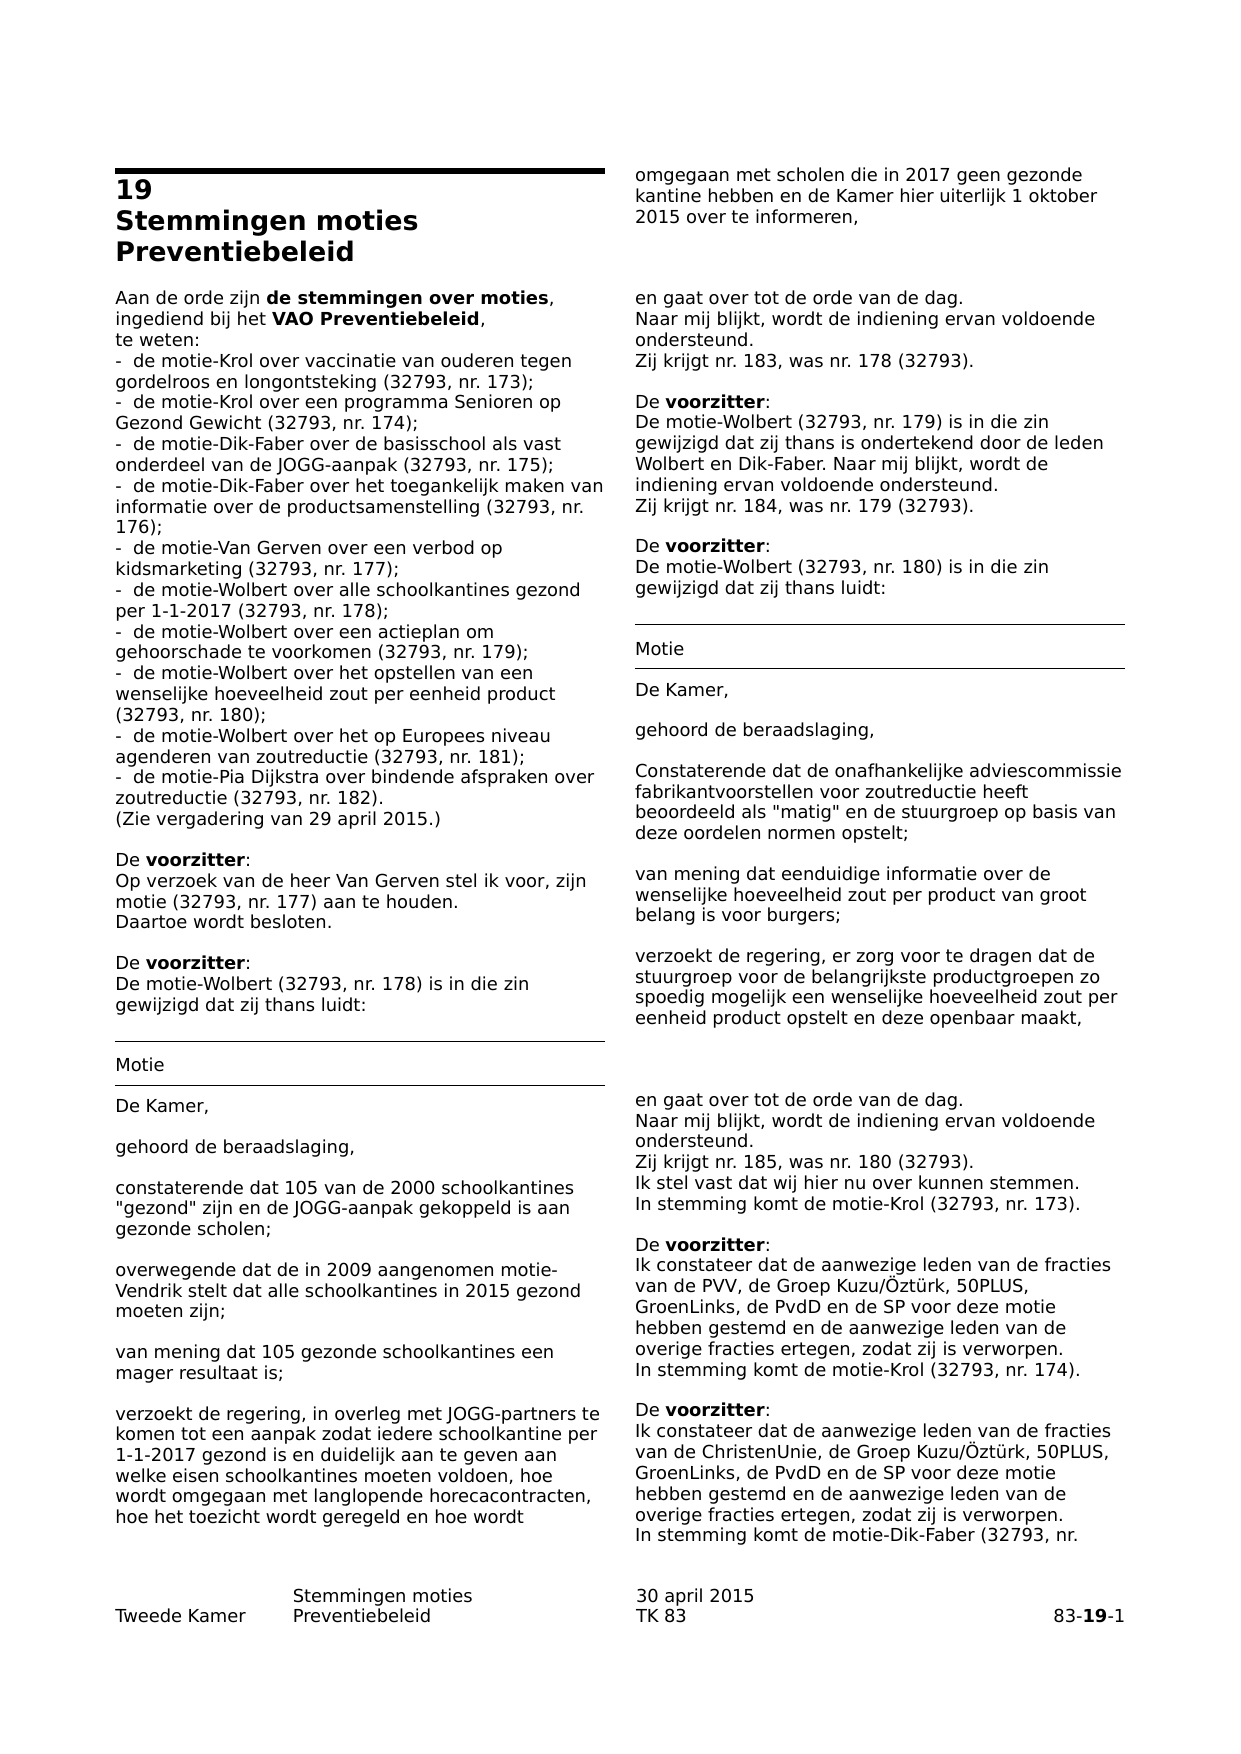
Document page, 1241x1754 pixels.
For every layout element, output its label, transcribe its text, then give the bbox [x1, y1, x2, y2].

list de motie-Krol over een programma Senioren op Gezond Gewicht (32793, nr. 174); [115, 392, 605, 434]
text te weten: [115, 330, 605, 351]
list de motie-Wolbert over het op Europees niveau agenderen van zoutreductie (32793, nr. 181); [115, 726, 605, 767]
text verzoekt de regering, in overleg met JOGG-partners te komen tot een aanpak zodat iedere schoolkantine per 1-1-2017 gezond is en duidelijk aan te geven aan welke eisen schoolkantines moeten voldoen, hoe wordt omgegaan met langlopende horecacontracten, hoe het toezicht wordt geregeld en hoe wordt [115, 1403, 605, 1528]
text De voorzitter: [115, 953, 605, 974]
text De Kamer, [115, 1096, 605, 1117]
text Ik constateer dat de aanwezige leden van de fracties van de ChristenUnie, de Groep Kuzu/Öztürk, 50PLUS, GroenLinks, de PvdD en de SP voor deze motie hebben gestemd en de aanwezige leden van de overige fracties ertegen, zodat zij is verworpen. [635, 1421, 1125, 1525]
list de motie-Dik-Faber over het toegankelijk maken van informatie over de productsamenstelling (32793, nr. 176); [115, 476, 605, 538]
text De voorzitter: [115, 850, 605, 871]
text overwegende dat de in 2009 aangenomen motie-Vendrik stelt dat alle schoolkantines in 2015 gezond moeten zijn; [115, 1260, 605, 1322]
text In stemming komt de motie-Krol (32793, nr. 174). [635, 1359, 1125, 1380]
text Ik constateer dat de aanwezige leden van de fracties van de PVV, de Groep Kuzu/Öztürk, 50PLUS, GroenLinks, de PvdD en de SP voor deze motie hebben gestemd en de aanwezige leden van de overige fracties ertegen, zodat zij is verworpen. [635, 1255, 1125, 1359]
text De motie-Wolbert (32793, nr. 180) is in die zin gewijzigd dat zij thans luidt: [635, 557, 1125, 599]
text Aan de orde zijn de stemmingen over moties, ingediend bij het VAO Preventiebeleid, [115, 288, 605, 330]
text Constaterende dat de onafhankelijke adviescommissie fabrikantvoorstellen voor zoutreductie heeft beoordeeld als "matig" en de stuurgroep op basis van deze oordelen normen opstelt; [635, 761, 1125, 844]
text van mening dat eenduidige informatie over de wenselijke hoeveelheid zout per product van groot belang is voor burgers; [635, 864, 1125, 926]
text omgegaan met scholen die in 2017 geen gezonde kantine hebben en de Kamer hier uiterlijk 1 oktober 2015 over te informeren, [635, 165, 1125, 227]
text gehoord de beraadslaging, [635, 720, 1125, 741]
text constaterende dat 105 van de 2000 schoolkantines "gezond" zijn en de JOGG-aanpak gekoppeld is aan gezonde scholen; [115, 1177, 605, 1240]
text Naar mij blijkt, wordt de indiening ervan voldoende ondersteund. [635, 309, 1125, 351]
text De voorzitter: [635, 1234, 1125, 1255]
text De Kamer, [635, 679, 1125, 700]
list de motie-Wolbert over een actieplan om gehoorschade te voorkomen (32793, nr. 179); [115, 621, 605, 663]
text De voorzitter: [635, 1400, 1125, 1421]
text van mening dat 105 gezonde schoolkantines een mager resultaat is; [115, 1342, 605, 1383]
title 19 Stemmingen moties Preventiebeleid [115, 174, 605, 268]
text Zij krijgt nr. 184, was nr. 179 (32793). [635, 496, 1125, 516]
text (Zie vergadering van 29 april 2015.) [115, 809, 605, 830]
list de motie-Pia Dijkstra over bindende afspraken over zoutreductie (32793, nr. 182). [115, 767, 605, 809]
text Daartoe wordt besloten. [115, 912, 605, 933]
list de motie-Krol over vaccinatie van ouderen tegen gordelroos en longontsteking (32793, nr. 173); [115, 351, 605, 392]
text Op verzoek van de heer Van Gerven stel ik voor, zijn motie (32793, nr. 177) aan te houden. [115, 871, 605, 912]
text De motie-Wolbert (32793, nr. 178) is in die zin gewijzigd dat zij thans luidt: [115, 974, 605, 1015]
text en gaat over tot de orde van de dag. [635, 1089, 1125, 1110]
text Zij krijgt nr. 185, was nr. 180 (32793). [635, 1152, 1125, 1173]
text Motie [635, 639, 1125, 659]
text De voorzitter: [635, 536, 1125, 557]
text In stemming komt de motie-Krol (32793, nr. 173). [635, 1194, 1125, 1214]
text Naar mij blijkt, wordt de indiening ervan voldoende ondersteund. [635, 1110, 1125, 1152]
text Ik stel vast dat wij hier nu over kunnen stemmen. [635, 1173, 1125, 1194]
list de motie-Dik-Faber over de basisschool als vast onderdeel van de JOGG-aanpak (32793, nr. 175); [115, 434, 605, 476]
text verzoekt de regering, er zorg voor te dragen dat de stuurgroep voor de belangrijkste productgroepen zo spoedig mogelijk een wenselijke hoeveelheid zout per eenheid product opstelt en deze openbaar maakt, [635, 946, 1125, 1029]
text In stemming komt de motie-Dik-Faber (32793, nr. [635, 1525, 1125, 1546]
text De motie-Wolbert (32793, nr. 179) is in die zin gewijzigd dat zij thans is ondertekend door de leden Wolbert en Dik-Faber. Naar mij blijkt, wordt de indiening ervan voldoende ondersteund. [635, 412, 1125, 496]
list de motie-Wolbert over het opstellen van een wenselijke hoeveelheid zout per eenheid product (32793, nr. 180); [115, 663, 605, 726]
text Motie [115, 1055, 605, 1076]
text Zij krijgt nr. 183, was nr. 178 (32793). [635, 351, 1125, 371]
list de motie-Van Gerven over een verbod op kidsmarketing (32793, nr. 177); [115, 538, 605, 580]
text gehoord de beraadslaging, [115, 1137, 605, 1157]
text en gaat over tot de orde van de dag. [635, 288, 1125, 309]
text De voorzitter: [635, 391, 1125, 412]
list de motie-Wolbert over alle schoolkantines gezond per 1-1-2017 (32793, nr. 178); [115, 580, 605, 621]
